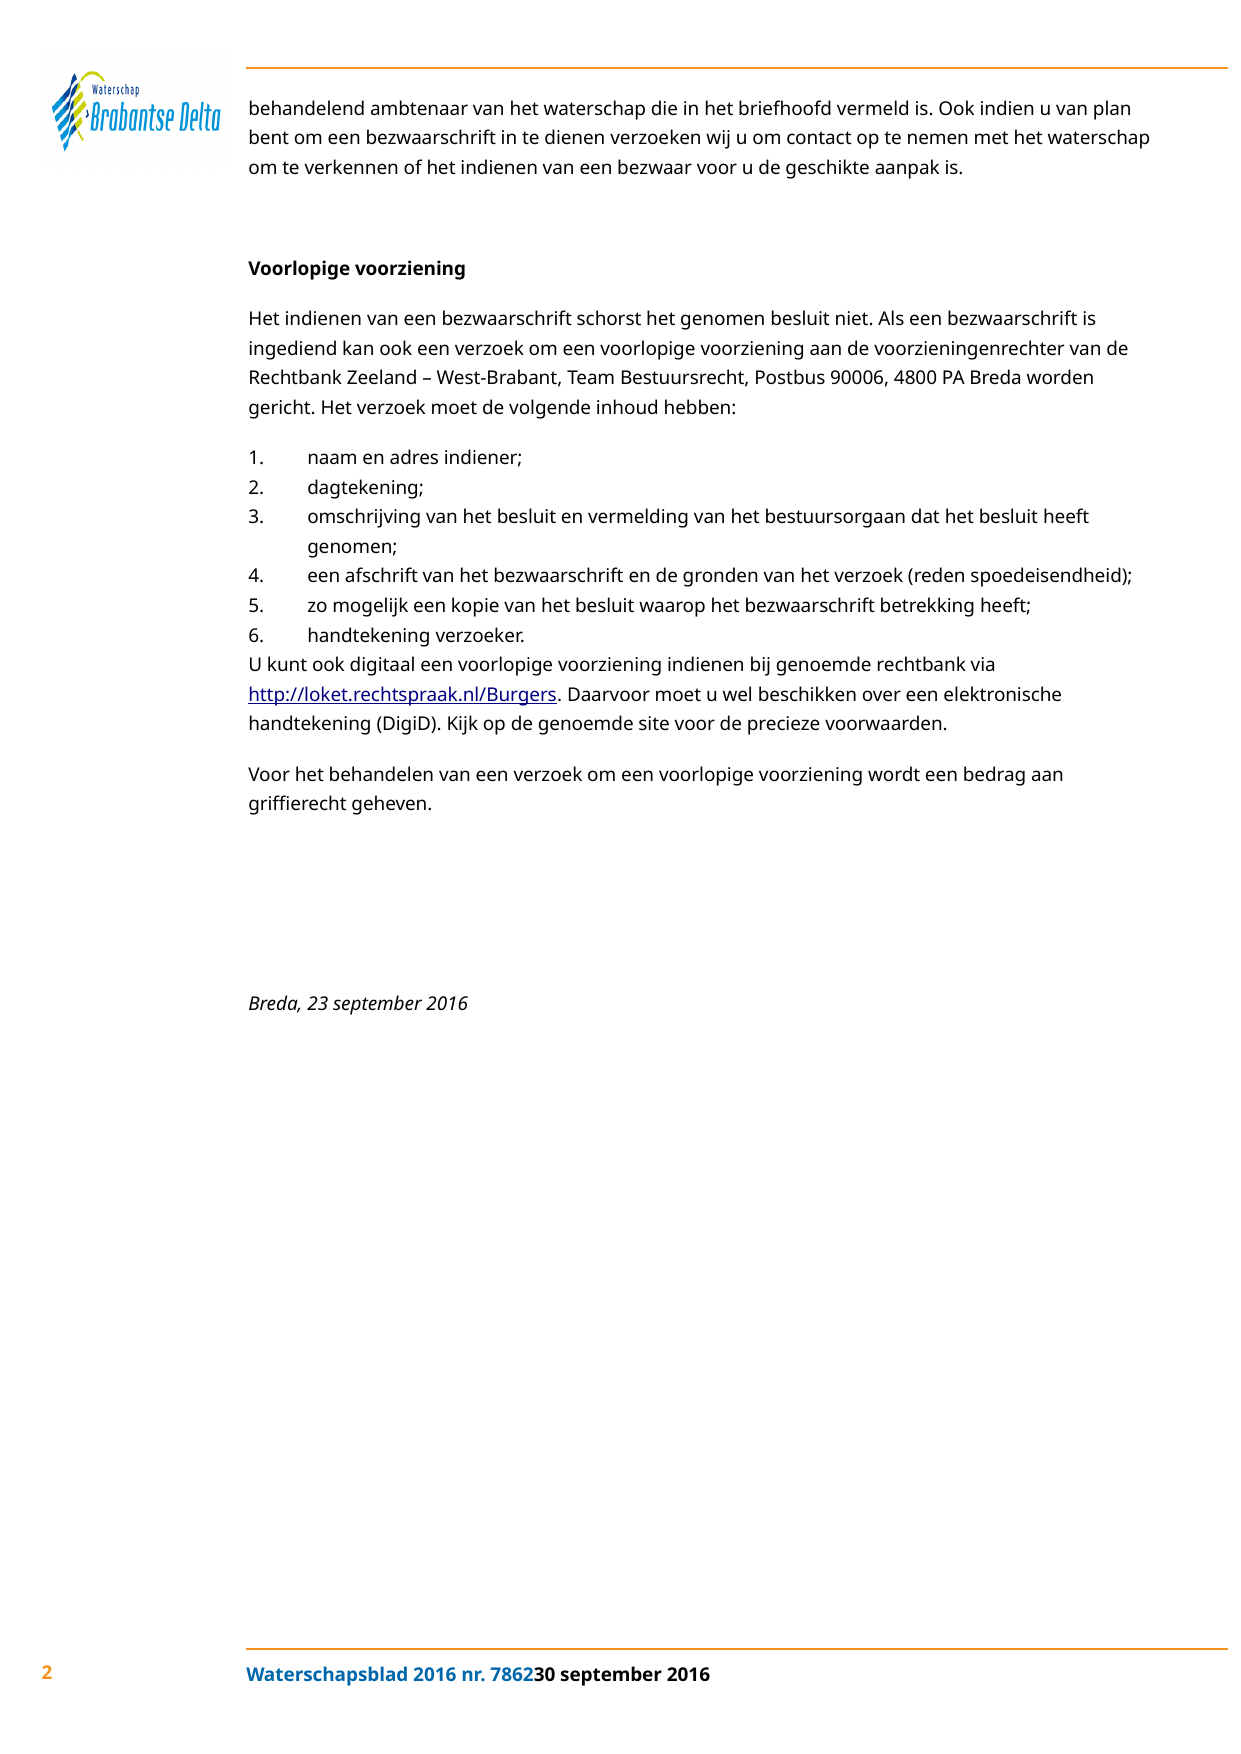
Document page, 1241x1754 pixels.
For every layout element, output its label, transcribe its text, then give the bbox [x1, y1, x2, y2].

list dagtekening; [248, 474, 1152, 500]
list naam en adres indiener; [248, 444, 1152, 470]
list een afschrift van het bezwaarschrift en de gronden van het verzoek (reden spoedeisendheid); [248, 563, 1152, 588]
text behandelend ambtenaar van het waterschap die in het briefhoofd vermeld is. Ook indien u van plan bent om een bezwaarschrift in te dienen verzoeken wij u om contact op te nemen met het waterschap om te verkennen of het indienen van een bezwaar voor u de geschikte aanpak is. [248, 95, 1152, 180]
list zo mogelijk een kopie van het besluit waarop het bezwaarschrift betrekking heeft; [248, 592, 1152, 618]
picture [41, 47, 231, 172]
text Voorlopige voorziening [248, 255, 1152, 281]
text Breda, 23 september 2016 [248, 990, 1152, 1015]
list omschrijving van het besluit en vermelding van het bestuursorgaan dat het besluit heeft genomen; [248, 503, 1152, 559]
text U kunt ook digitaal een voorlopige voorziening indienen bij genoemde rechtbank via http://loket.rechtspraak.nl/Burgers. Daarvoor moet u wel beschikken over een elektronische handtekening (DigiD). Kijk op de genoemde site voor de precieze voorwaarden. [248, 651, 1152, 736]
list handtekening verzoeker. [248, 622, 1152, 648]
text Voor het behandelen van een verzoek om een voorlopige voorziening wordt een bedrag aan griffierecht geheven. [248, 761, 1152, 816]
text Het indienen van een bezwaarschrift schorst het genomen besluit niet. Als een bezwaarschrift is ingediend kan ook een verzoek om een voorlopige voorziening aan de voorzieningenrechter van de Rechtbank Zeeland – West-Brabant, Team Bestuursrecht, Postbus 90006, 4800 PA Breda worden gericht. Het verzoek moet de volgende inhoud hebben: [248, 305, 1152, 420]
